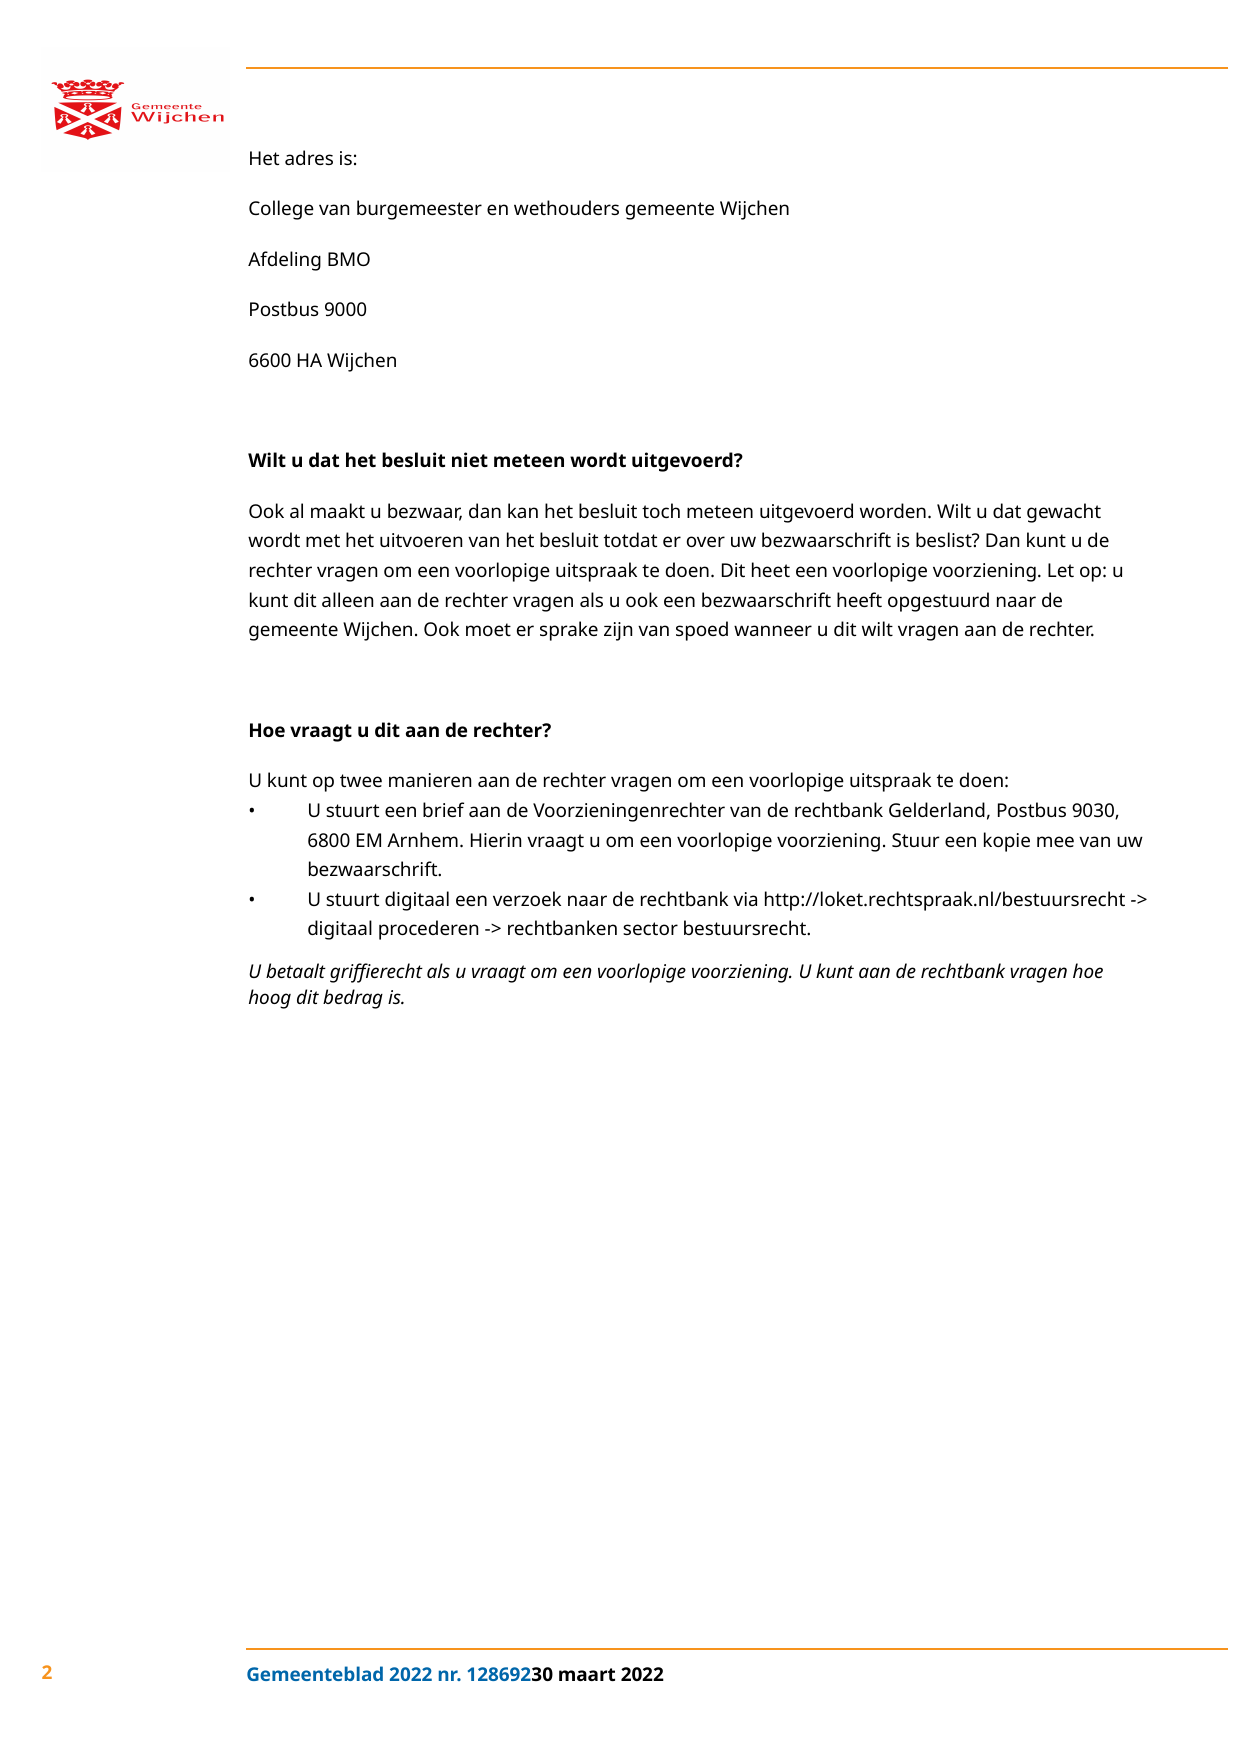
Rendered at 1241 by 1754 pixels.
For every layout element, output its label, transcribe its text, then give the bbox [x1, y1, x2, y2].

text Afdeling BMO [248, 246, 1152, 272]
text U kunt op twee manieren aan de rechter vragen om een voorlopige uitspraak te doen: [248, 768, 1152, 793]
text 6600 HA Wijchen [248, 347, 1152, 373]
text Wilt u dat het besluit niet meteen wordt uitgevoerd? [248, 448, 1152, 473]
text Hoe vraagt u dit aan de rechter? [248, 717, 1152, 743]
list U stuurt digitaal een verzoek naar de rechtbank via http://loket.rechtspraak.nl/bestuursrecht -> digitaal procederen -> rechtbanken sector bestuursrecht. [248, 886, 1152, 941]
list U stuurt een brief aan de Voorzieningenrechter van de rechtbank Gelderland, Postbus 9030, 6800 EM Arnhem. Hierin vraagt u om een voorlopige voorziening. Stuur een kopie mee van uw bezwaarschrift. [248, 797, 1152, 882]
picture [41, 47, 231, 172]
text Ook al maakt u bezwaar, dan kan het besluit toch meteen uitgevoerd worden. Wilt u dat gewacht wordt met het uitvoeren van het besluit totdat er over uw bezwaarschrift is beslist? Dan kunt u de rechter vragen om een voorlopige uitspraak te doen. Dit heet een voorlopige voorziening. Let op: u kunt dit alleen aan de rechter vragen als u ook een bezwaarschrift heeft opgestuurd naar de gemeente Wijchen. Ook moet er sprake zijn van spoed wanneer u dit wilt vragen aan de rechter. [248, 498, 1152, 642]
text College van burgemeester en wethouders gemeente Wijchen [248, 196, 1152, 221]
text Postbus 9000 [248, 296, 1152, 322]
text Het adres is: [248, 145, 1152, 171]
text U betaalt griffierecht als u vraagt om een voorlopige voorziening. U kunt aan de rechtbank vragen hoe hoog dit bedrag is. [248, 959, 1152, 1010]
